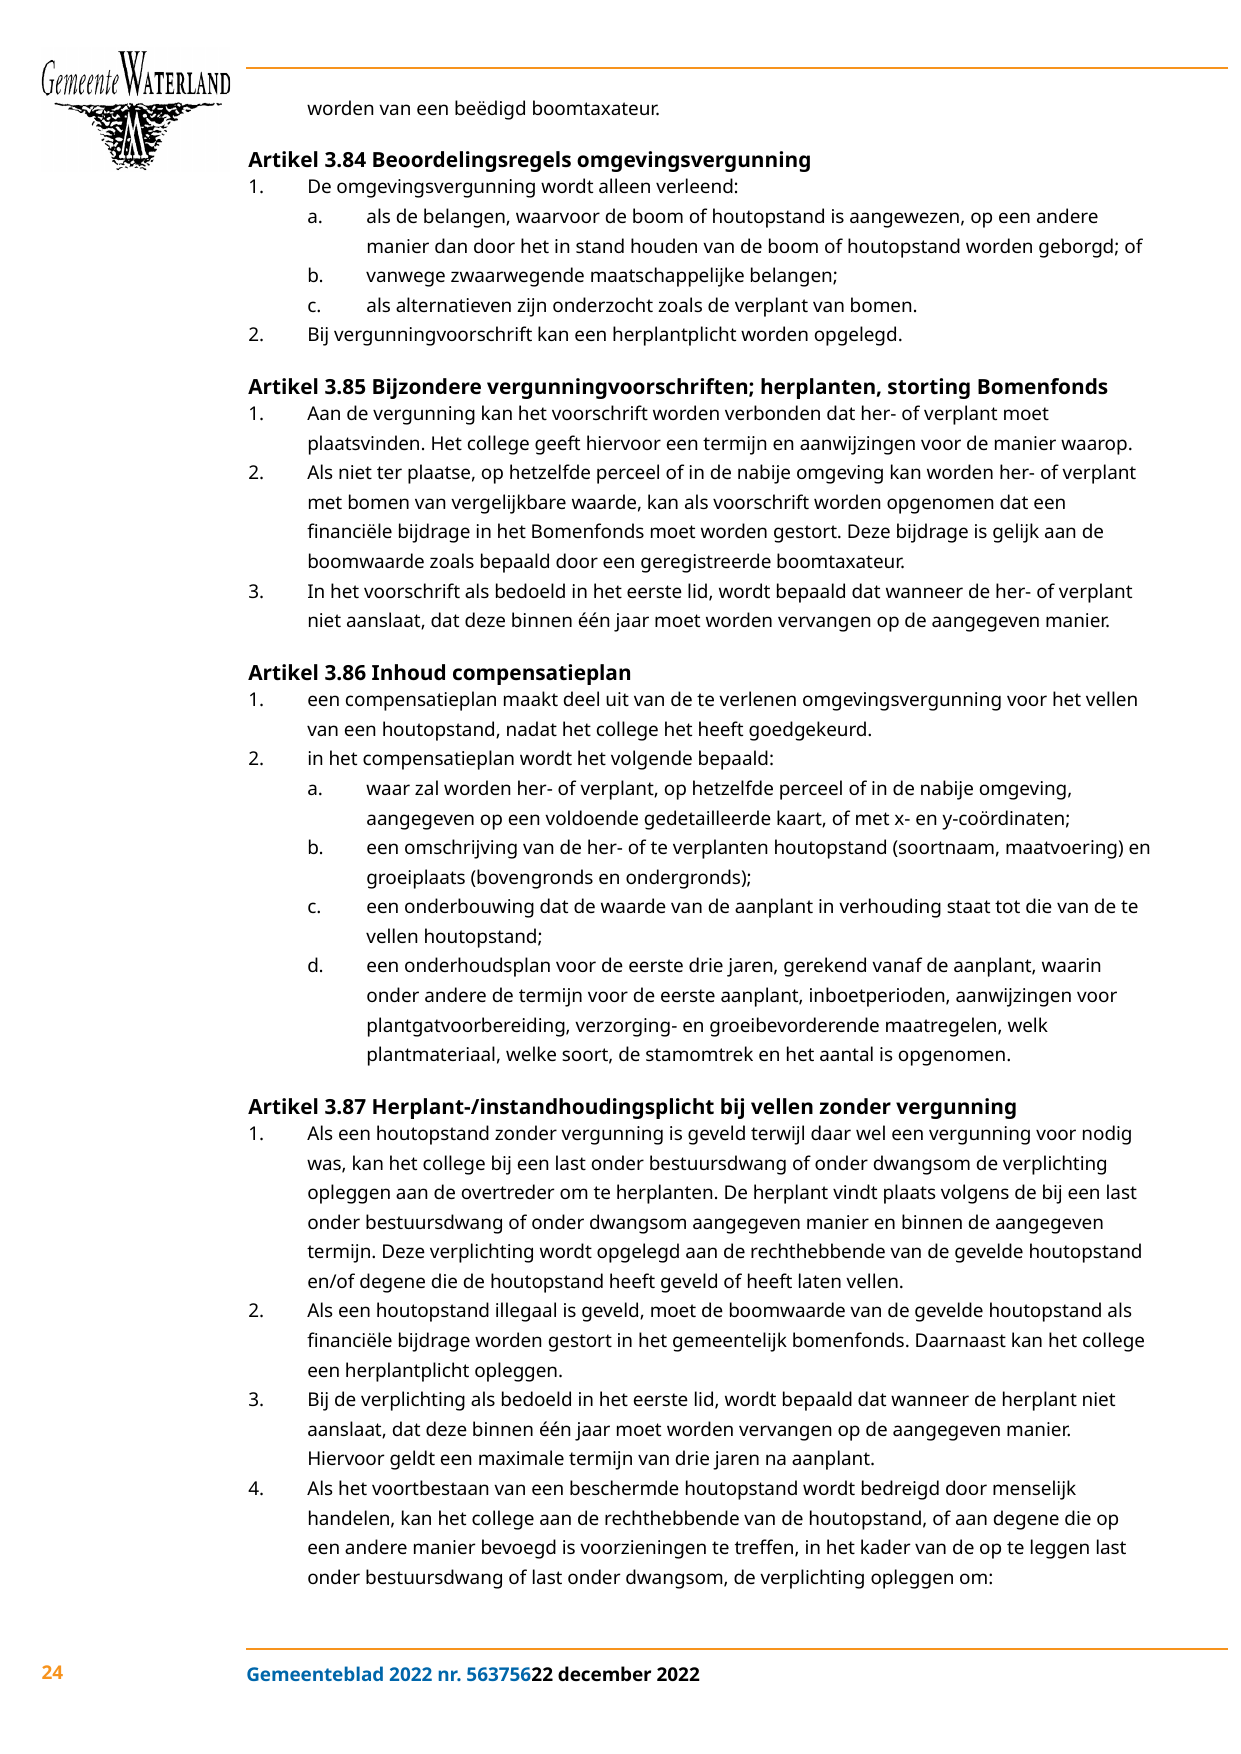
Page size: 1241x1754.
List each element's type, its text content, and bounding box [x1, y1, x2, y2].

list worden van een beëdigd boomtaxateur. [248, 95, 1152, 121]
list vanwege zwaarwegende maatschappelijke belangen; [307, 262, 1152, 288]
list een onderhoudsplan voor de eerste drie jaren, gerekend vanaf de aanplant, waarin onder andere de termijn voor de eerste aanplant, inboetperioden, aanwijzingen voor plantgatvoorbereiding, verzorging- en groeibevorderende maatregelen, welk plantmateriaal, welke soort, de stamomtrek en het aantal is opgenomen. [307, 953, 1152, 1067]
list een onderbouwing dat de waarde van de aanplant in verhouding staat tot die van de te vellen houtopstand; [307, 893, 1152, 949]
text Artikel 3.84 Beoordelingsregels omgevingsvergunning [248, 145, 1152, 174]
list Als niet ter plaatse, op hetzelfde perceel of in de nabije omgeving kan worden her- of verplant met bomen van vergelijkbare waarde, kan als voorschrift worden opgenomen dat een financiële bijdrage in het Bomenfonds moet worden gestort. Deze bijdrage is gelijk aan de boomwaarde zoals bepaald door een geregistreerde boomtaxateur. [248, 459, 1152, 574]
list De omgevingsvergunning wordt alleen verleend: [248, 174, 1152, 199]
list als de belangen, waarvoor de boom of houtopstand is aangewezen, op een andere manier dan door het in stand houden van de boom of houtopstand worden geborgd; of [307, 203, 1152, 258]
list een compensatieplan maakt deel uit van de te verlenen omgevingsvergunning voor het vellen van een houtopstand, nadat het college het heeft goedgekeurd. [248, 686, 1152, 742]
list Als een houtopstand illegaal is geveld, moet de boomwaarde van de gevelde houtopstand als financiële bijdrage worden gestort in het gemeentelijk bomenfonds. Daarnaast kan het college een herplantplicht opleggen. [248, 1298, 1152, 1383]
text Artikel 3.87 Herplant-/instandhoudingsplicht bij vellen zonder vergunning [248, 1092, 1152, 1120]
list In het voorschrift als bedoeld in het eerste lid, wordt bepaald dat wanneer de her- of verplant niet aanslaat, dat deze binnen één jaar moet worden vervangen op de aangegeven manier. [248, 578, 1152, 633]
list als alternatieven zijn onderzocht zoals de verplant van bomen. [307, 292, 1152, 318]
text Artikel 3.86 Inhoud compensatieplan [248, 658, 1152, 686]
list een omschrijving van de her- of te verplanten houtopstand (soortnaam, maatvoering) en groeiplaats (bovengronds en ondergronds); [307, 834, 1152, 889]
list Bij de verplichting als bedoeld in het eerste lid, wordt bepaald dat wanneer de herplant niet aanslaat, dat deze binnen één jaar moet worden vervangen op de aangegeven manier. Hiervoor geldt een maximale termijn van drie jaren na aanplant. [248, 1386, 1152, 1471]
list waar zal worden her- of verplant, op hetzelfde perceel of in de nabije omgeving, aangegeven op een voldoende gedetailleerde kaart, of met x- en y-coördinaten; [307, 775, 1152, 830]
list Als een houtopstand zonder vergunning is geveld terwijl daar wel een vergunning voor nodig was, kan het college bij een last onder bestuursdwang of onder dwangsom de verplichting opleggen aan de overtreder om te herplanten. De herplant vindt plaats volgens de bij een last onder bestuursdwang of onder dwangsom aangegeven manier en binnen de aangegeven termijn. Deze verplichting wordt opgelegd aan de rechthebbende van de gevelde houtopstand en/of degene die de houtopstand heeft geveld of heeft laten vellen. [248, 1120, 1152, 1294]
list Aan de vergunning kan het voorschrift worden verbonden dat her- of verplant moet plaatsvinden. Het college geeft hiervoor een termijn en aanwijzingen voor de manier waarop. [248, 400, 1152, 456]
picture [41, 47, 231, 172]
list Bij vergunningvoorschrift kan een herplantplicht worden opgelegd. [248, 322, 1152, 347]
text Artikel 3.85 Bijzondere vergunningvoorschriften; herplanten, storting Bomenfonds [248, 372, 1152, 400]
list in het compensatieplan wordt het volgende bepaald: [248, 746, 1152, 771]
list Als het voortbestaan van een beschermde houtopstand wordt bedreigd door menselijk handelen, kan het college aan de rechthebbende van de houtopstand, of aan degene die op een andere manier bevoegd is voorzieningen te treffen, in het kader van de op te leggen last onder bestuursdwang of last onder dwangsom, de verplichting opleggen om: [248, 1475, 1152, 1590]
